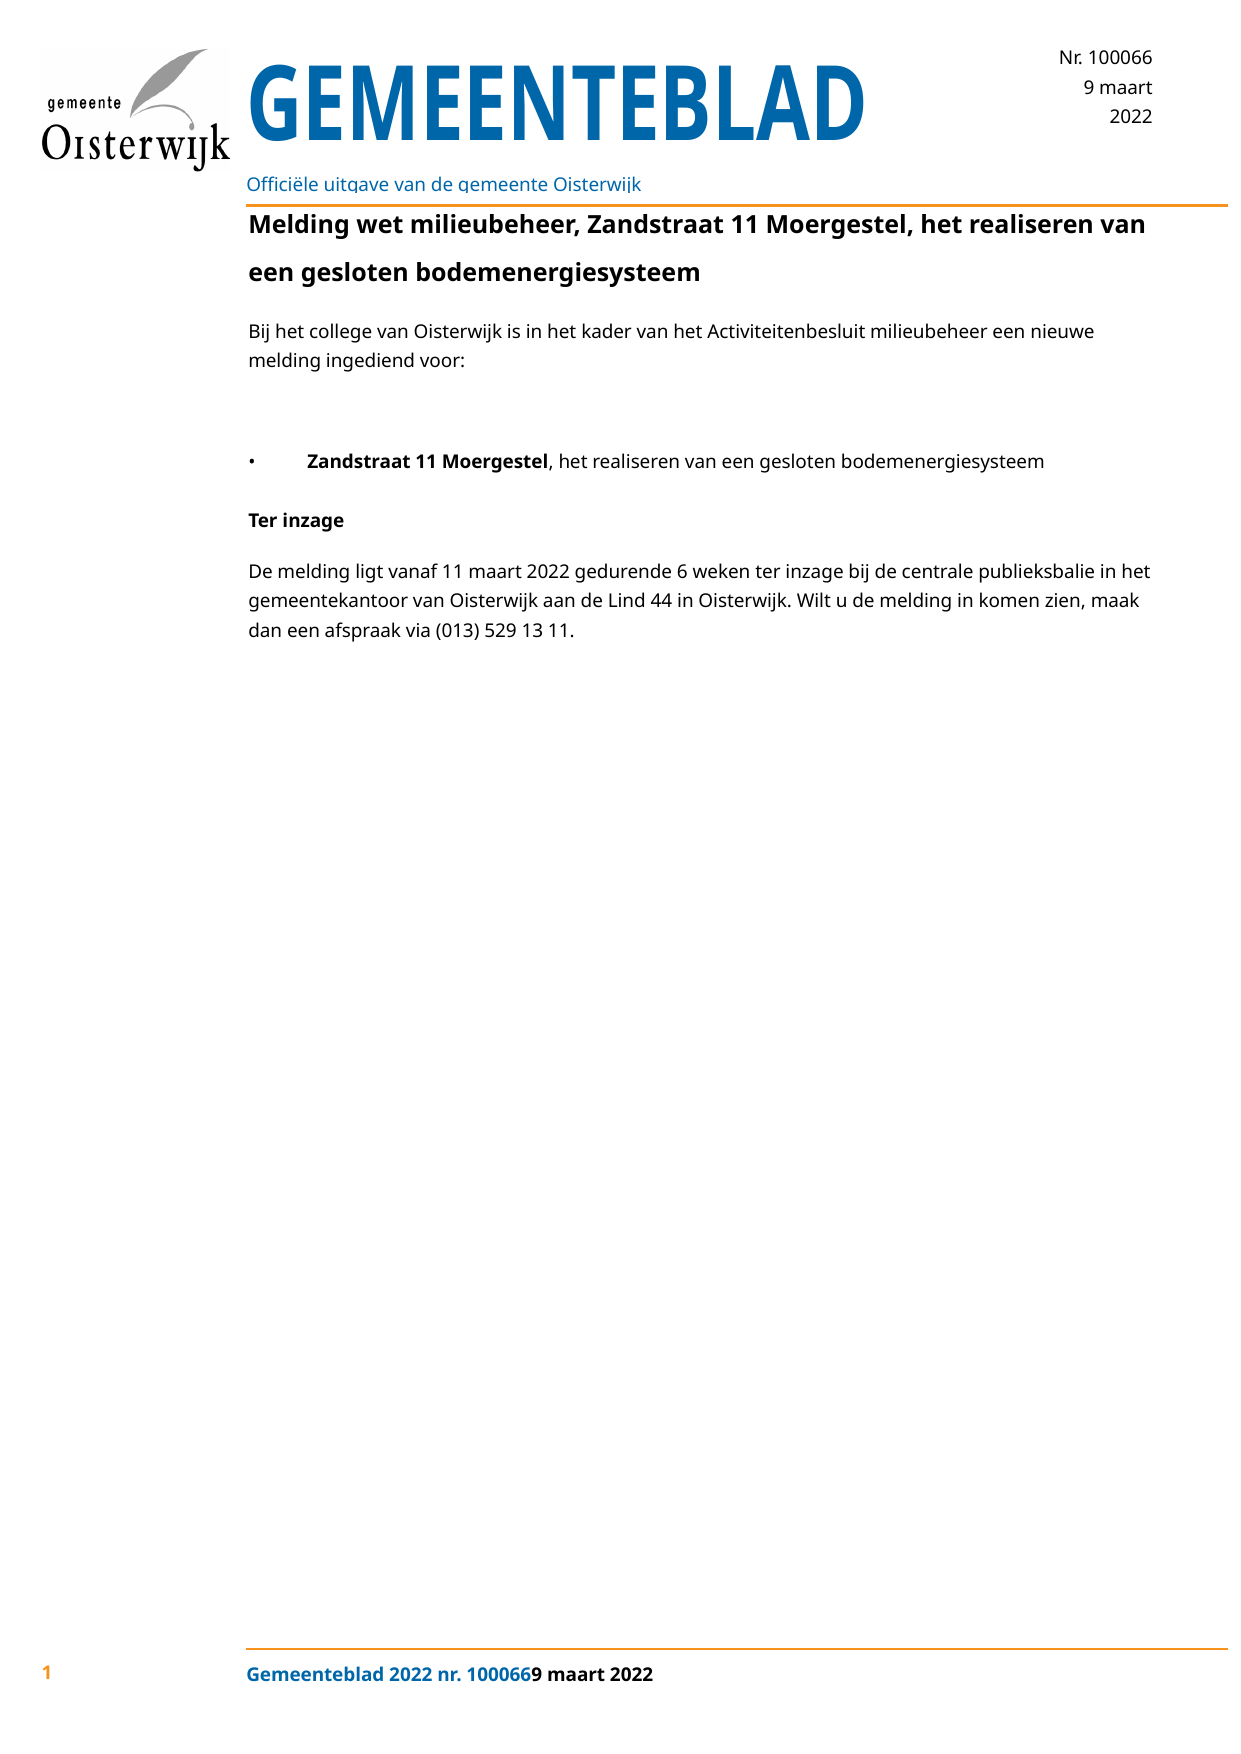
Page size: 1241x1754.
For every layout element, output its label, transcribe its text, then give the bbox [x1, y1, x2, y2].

text Bij het college van Oisterwijk is in het kader van het Activiteitenbesluit milieubeheer een nieuwe melding ingediend voor: [248, 318, 1152, 373]
picture [41, 47, 231, 172]
text De melding ligt vanaf 11 maart 2022 gedurende 6 weken ter inzage bij de centrale publieksbalie in het gemeentekantoor van Oisterwijk aan de Lind 44 in Oisterwijk. Wilt u de melding in komen zien, maak dan een afspraak via (013) 529 13 11. [248, 558, 1152, 643]
text Ter inzage [248, 507, 1152, 533]
list Zandstraat 11 Moergestel, het realiseren van een gesloten bodemenergiesysteem [248, 448, 1152, 474]
text Melding wet milieubeheer, Zandstraat 11 Moergestel, het realiseren van een gesloten bodemenergiesysteem [248, 207, 1152, 288]
